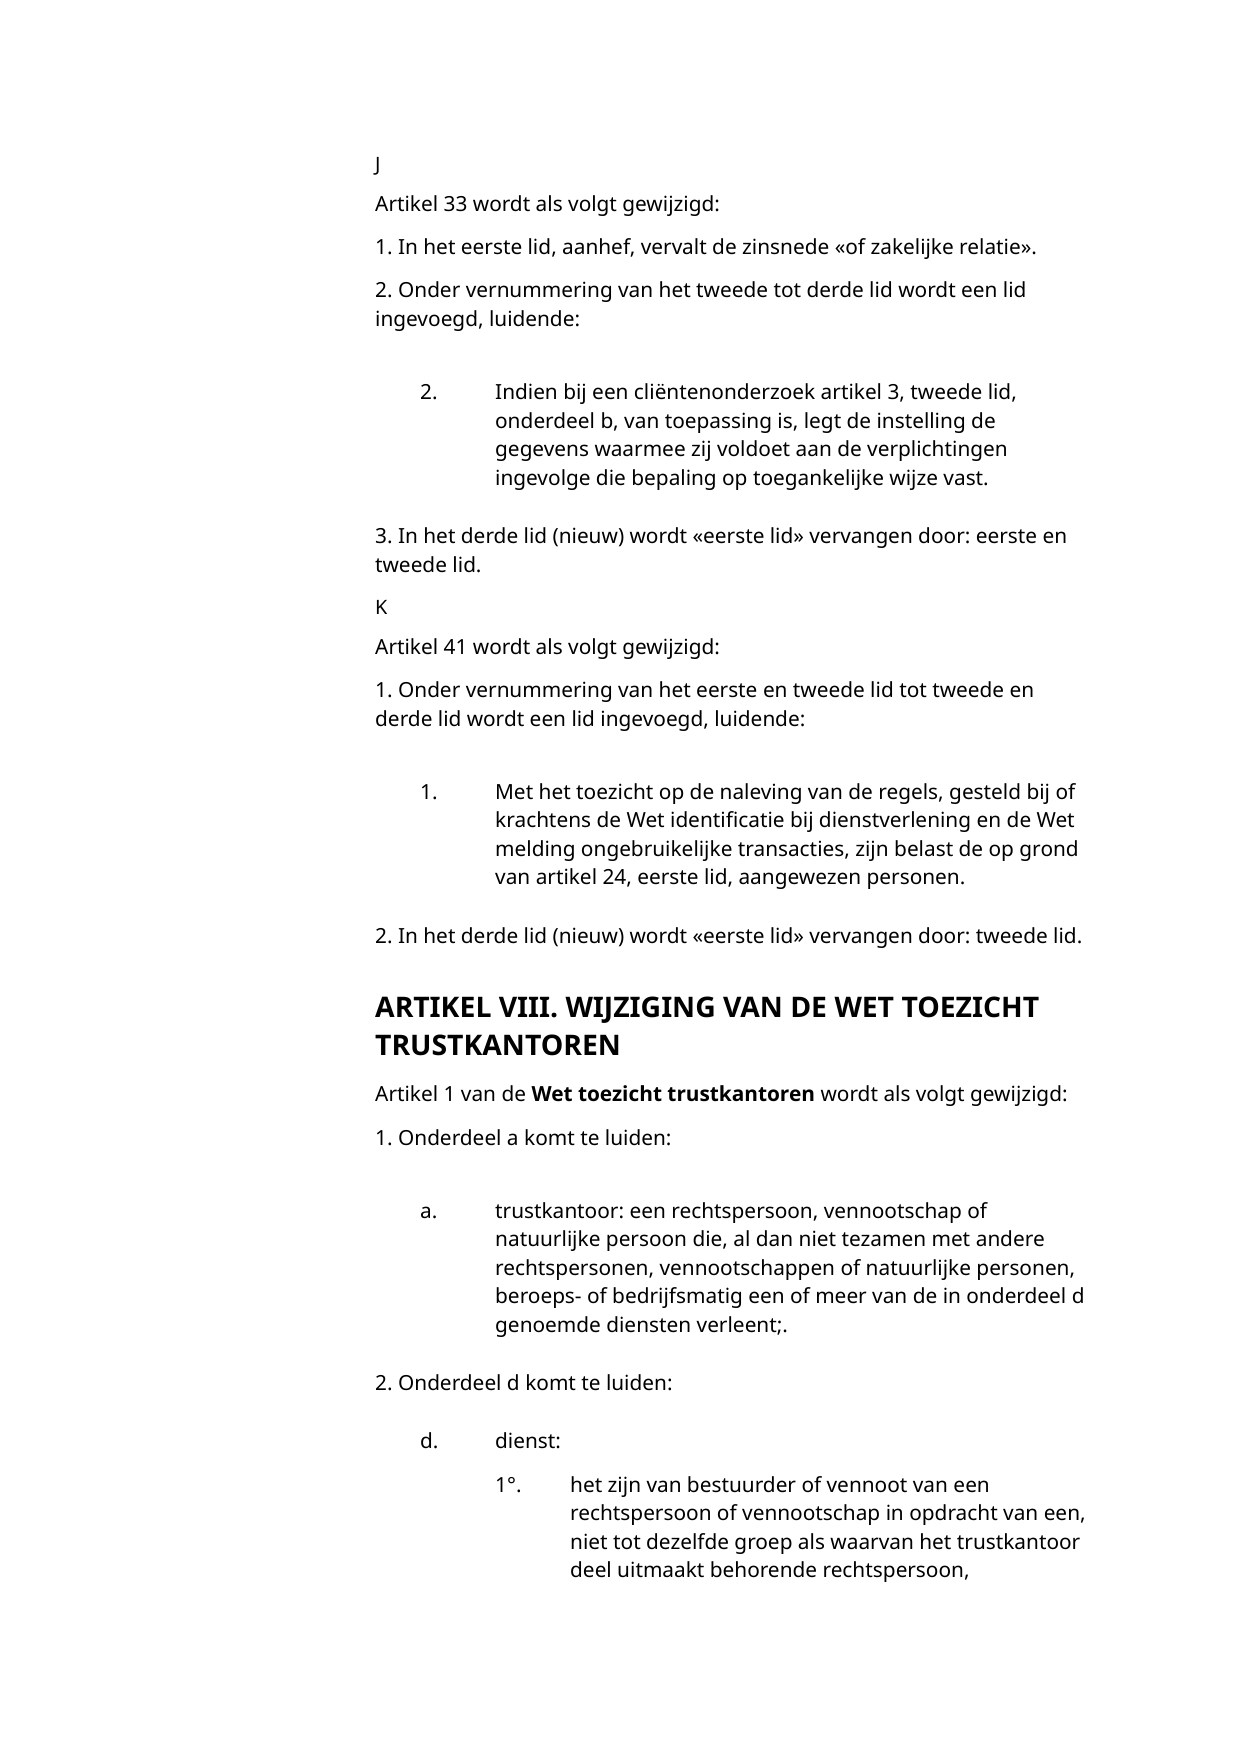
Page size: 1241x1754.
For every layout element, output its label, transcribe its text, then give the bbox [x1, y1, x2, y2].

list Met het toezicht op de naleving van de regels, gesteld bij of krachtens de Wet identificatie bij dienstverlening en de Wet melding ongebruikelijke transacties, zijn belast de op grond van artikel 24, eerste lid, aangewezen personen. [420, 777, 1090, 891]
text 1. Onderdeel a komt te luiden: [375, 1123, 1090, 1151]
text Artikel 1 van de Wet toezicht trustkantoren wordt als volgt gewijzigd: [375, 1079, 1090, 1108]
text Artikel 33 wordt als volgt gewijzigd: [375, 189, 1090, 217]
text 2. Onderdeel d komt te luiden: [375, 1368, 1090, 1397]
text 3. In het derde lid (nieuw) wordt «eerste lid» vervangen door: eerste en tweede lid. [375, 521, 1090, 578]
text 1. Onder vernummering van het eerste en tweede lid tot tweede en derde lid wordt een lid ingevoegd, luidende: [375, 675, 1090, 732]
list trustkantoor: een rechtspersoon, vennootschap of natuurlijke persoon die, al dan niet tezamen met andere rechtspersonen, vennootschappen of natuurlijke personen, beroeps- of bedrijfsmatig een of meer van de in onderdeel d genoemde diensten verleent;. [420, 1196, 1090, 1338]
list dienst: [420, 1427, 1090, 1455]
text 2. In het derde lid (nieuw) wordt «eerste lid» vervangen door: tweede lid. [375, 921, 1090, 949]
text Artikel 41 wordt als volgt gewijzigd: [375, 632, 1090, 660]
text 1. In het eerste lid, aanhef, vervalt de zinsnede «of zakelijke relatie». [375, 232, 1090, 261]
text J [375, 150, 1090, 177]
subtitle ARTIKEL VIII. WIJZIGING VAN DE WET TOEZICHT TRUSTKANTOREN [375, 987, 1090, 1064]
text 2. Onder vernummering van het tweede tot derde lid wordt een lid ingevoegd, luidende: [375, 276, 1090, 332]
text K [375, 593, 1090, 620]
list het zijn van bestuurder of vennoot van een rechtspersoon of vennootschap in opdracht van een, niet tot dezelfde groep als waarvan het trustkantoor deel uitmaakt behorende rechtspersoon, [495, 1470, 1090, 1584]
list Indien bij een cliëntenonderzoek artikel 3, tweede lid, onderdeel b, van toepassing is, legt de instelling de gegevens waarmee zij voldoet aan de verplichtingen ingevolge die bepaling op toegankelijke wijze vast. [420, 377, 1090, 491]
